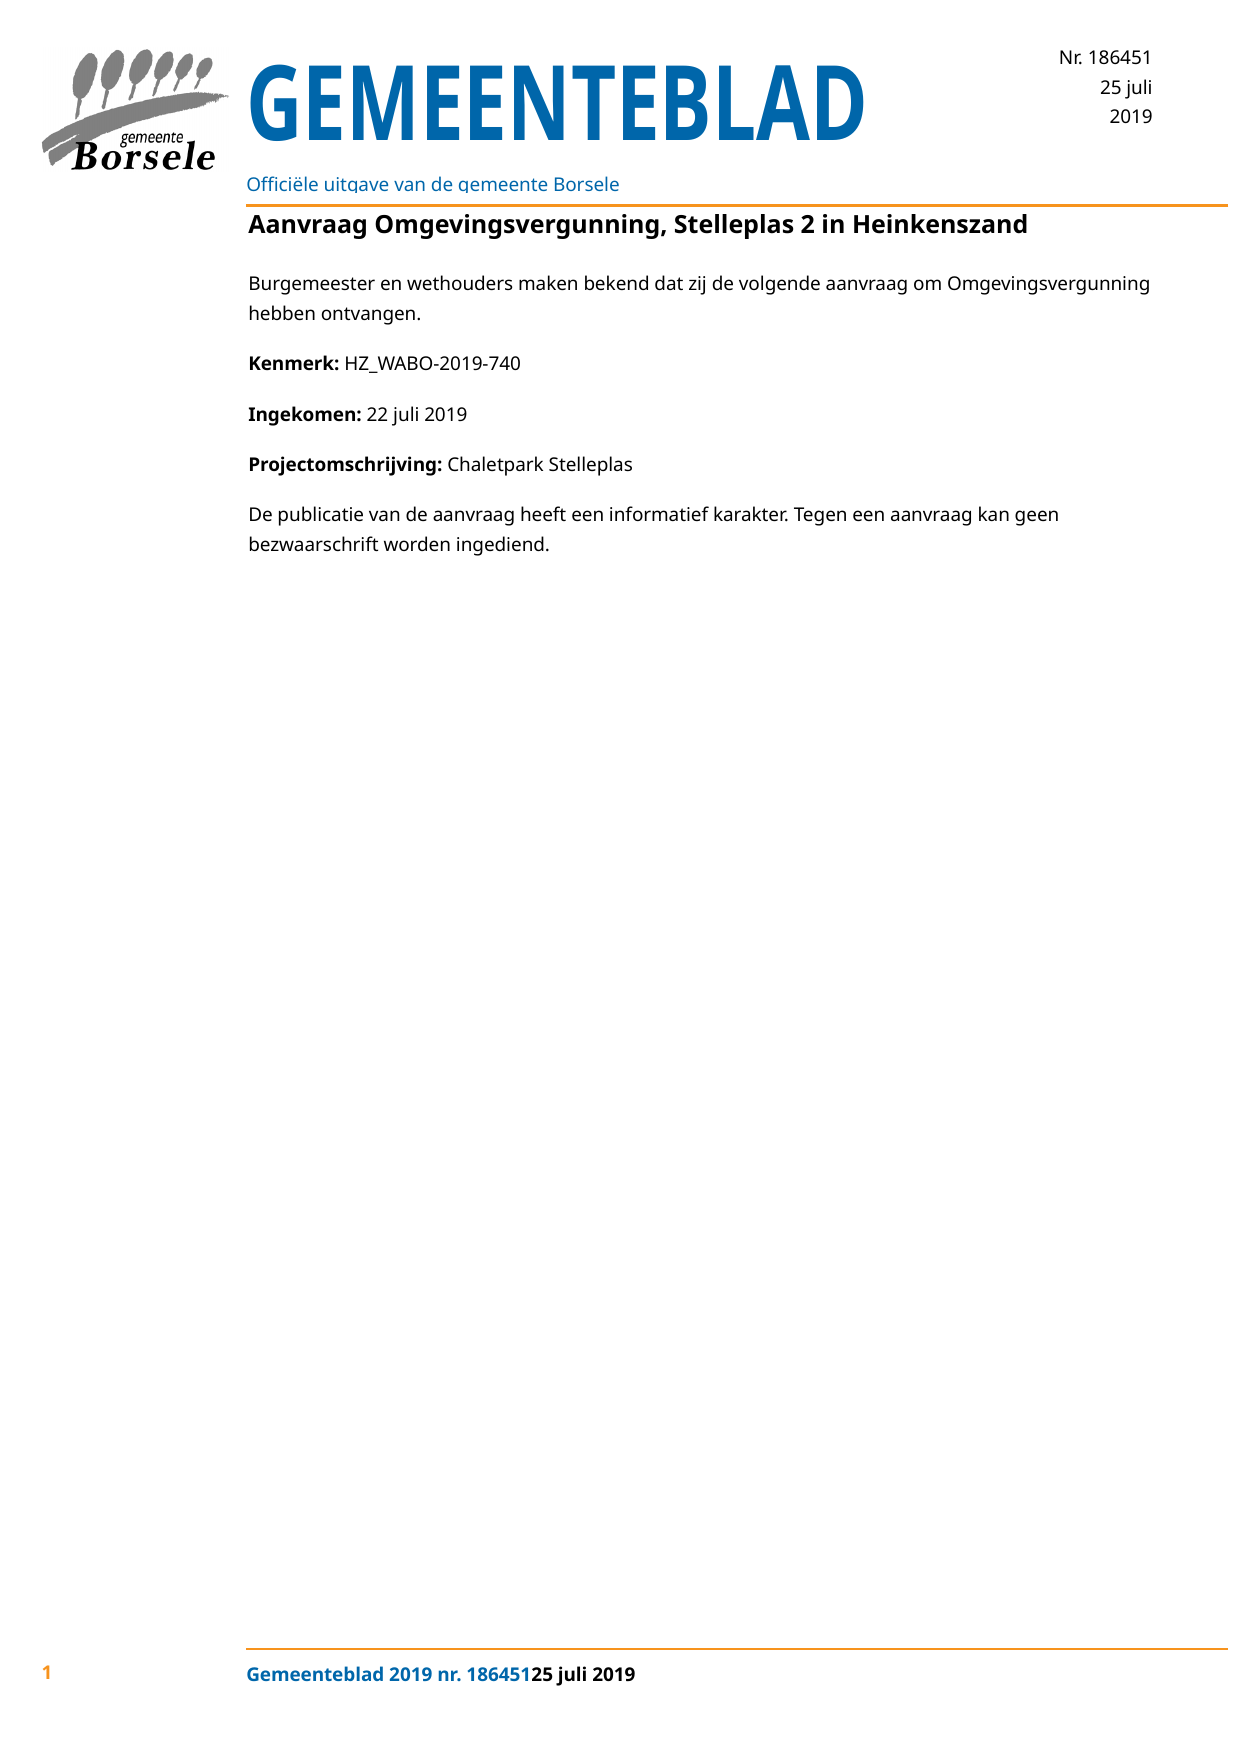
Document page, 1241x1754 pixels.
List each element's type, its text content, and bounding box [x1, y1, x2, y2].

text Projectomschrijving: Chaletpark Stelleplas [248, 451, 1152, 477]
text De publicatie van de aanvraag heeft een informatief karakter. Tegen een aanvraag kan geen bezwaarschrift worden ingediend. [248, 502, 1152, 557]
text Ingekomen: 22 juli 2019 [248, 401, 1152, 426]
picture [41, 47, 231, 172]
text Burgemeester en wethouders maken bekend dat zij de volgende aanvraag om Omgevingsvergunning hebben ontvangen. [248, 270, 1152, 326]
text Kenmerk: HZ_WABO-2019-740 [248, 350, 1152, 376]
text Aanvraag Omgevingsvergunning, Stelleplas 2 in Heinkenszand [248, 207, 1152, 241]
